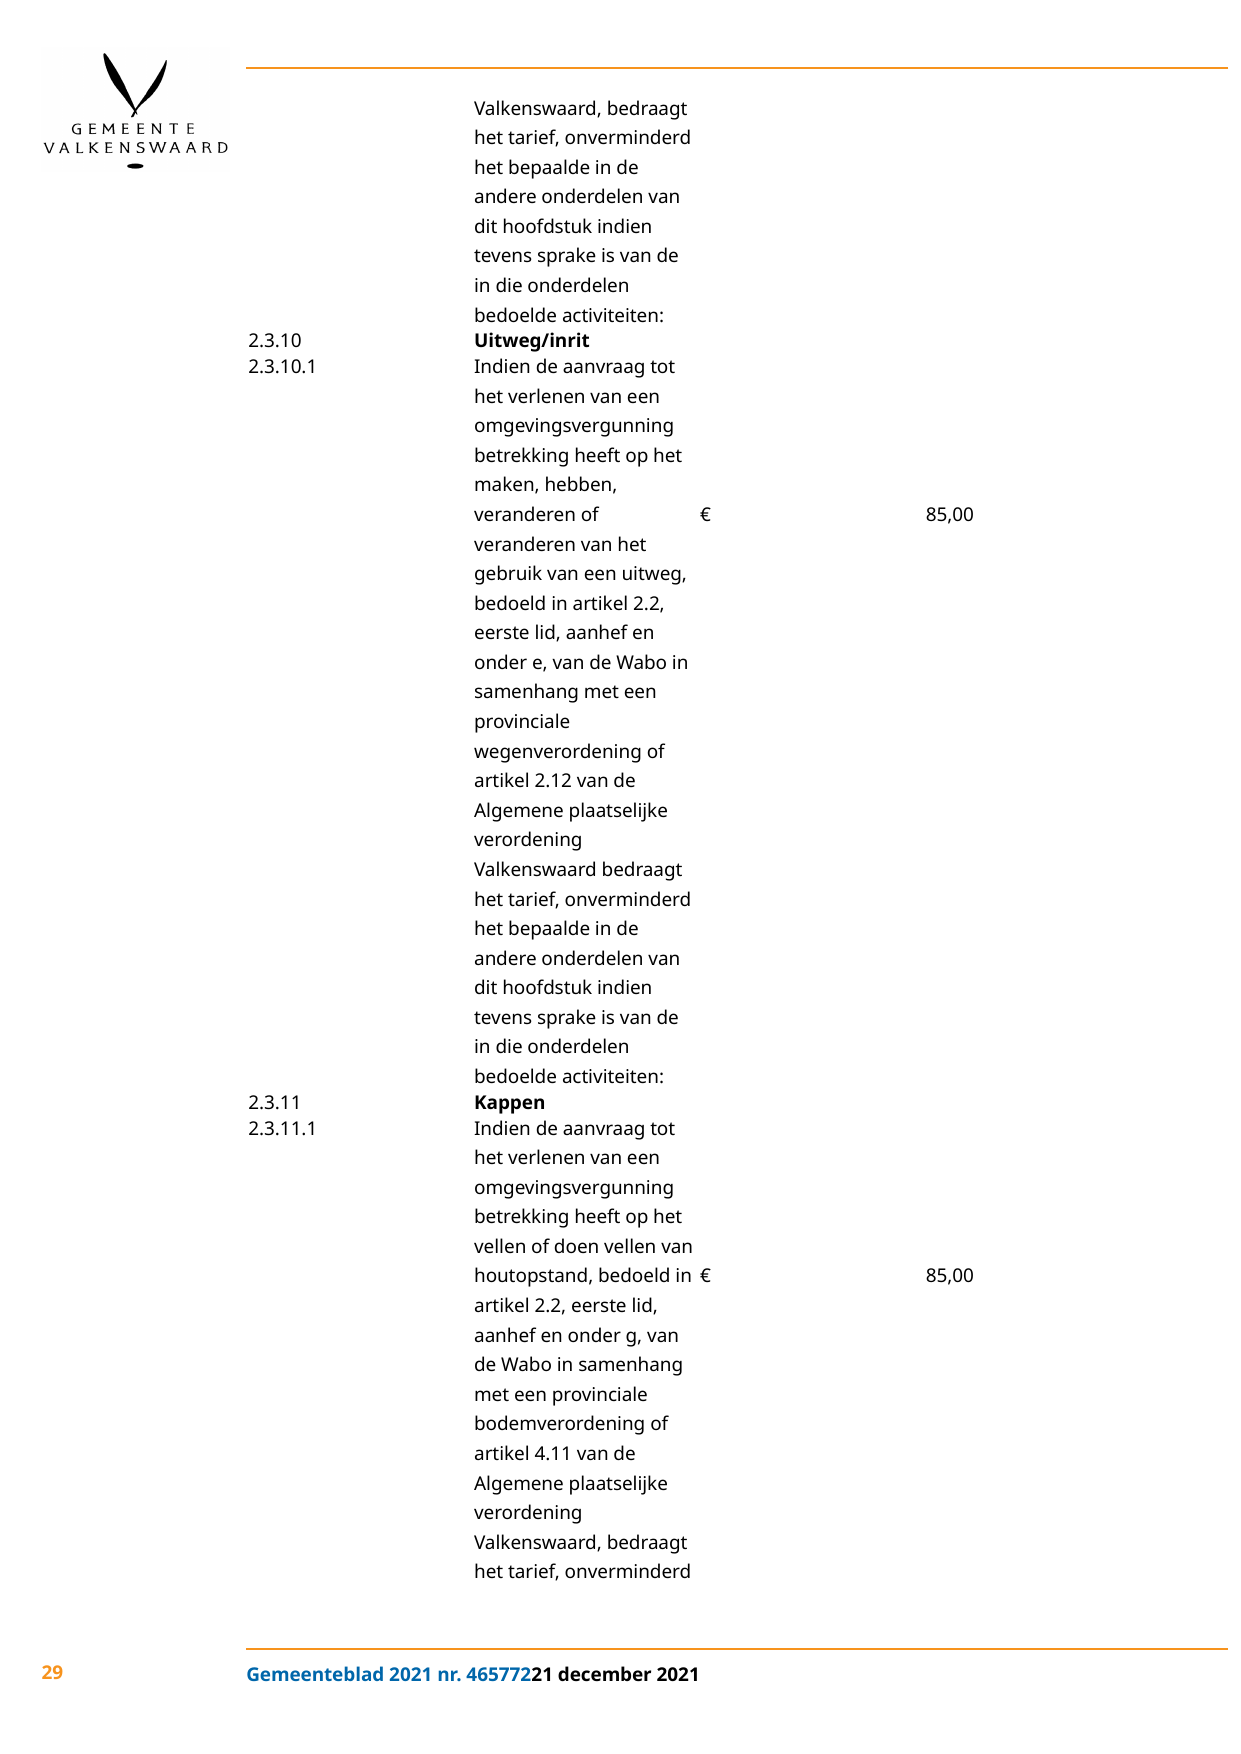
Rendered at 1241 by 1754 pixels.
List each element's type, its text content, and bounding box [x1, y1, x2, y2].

table_cell € [700, 353, 926, 1089]
table_cell [926, 95, 1152, 328]
table_cell [700, 1089, 926, 1115]
table_cell [926, 1089, 1152, 1115]
table_cell 85,00 [926, 1115, 1152, 1584]
table_cell [700, 95, 926, 328]
table_cell Indien de aanvraag tot het verlenen van een omgevingsvergunning betrekking heeft op het vellen of doen vellen van houtopstand, bedoeld in artikel 2.2, eerste lid, aanhef en onder g, van de Wabo in samenhang met een provinciale bodemverordening of artikel 4.11 van de Algemene plaatselijke verordening Valkenswaard, bedraagt het tarief, onverminderd [474, 1115, 700, 1584]
table_cell Uitweg/inrit [474, 328, 700, 353]
picture [41, 47, 231, 172]
table_cell [248, 95, 474, 328]
table_cell Indien de aanvraag tot het verlenen van een omgevingsvergunning betrekking heeft op het maken, hebben, veranderen of veranderen van het gebruik van een uitweg, bedoeld in artikel 2.2, eerste lid, aanhef en onder e, van de Wabo in samenhang met een provinciale wegenverordening of artikel 2.12 van de Algemene plaatselijke verordening Valkenswaard bedraagt het tarief, onverminderd het bepaalde in de andere onderdelen van dit hoofdstuk indien tevens sprake is van de in die onderdelen bedoelde activiteiten: [474, 353, 700, 1089]
table_cell Kappen [474, 1089, 700, 1115]
table_cell [700, 328, 926, 353]
table_cell 2.3.11 [248, 1089, 474, 1115]
table_cell Valkenswaard, bedraagt het tarief, onverminderd het bepaalde in de andere onderdelen van dit hoofdstuk indien tevens sprake is van de in die onderdelen bedoelde activiteiten: [474, 95, 700, 328]
table_cell € [700, 1115, 926, 1584]
table_cell 2.3.11.1 [248, 1115, 474, 1584]
table_cell 85,00 [926, 353, 1152, 1089]
table_cell 2.3.10.1 [248, 353, 474, 1089]
table_cell [926, 328, 1152, 353]
table_cell 2.3.10 [248, 328, 474, 353]
